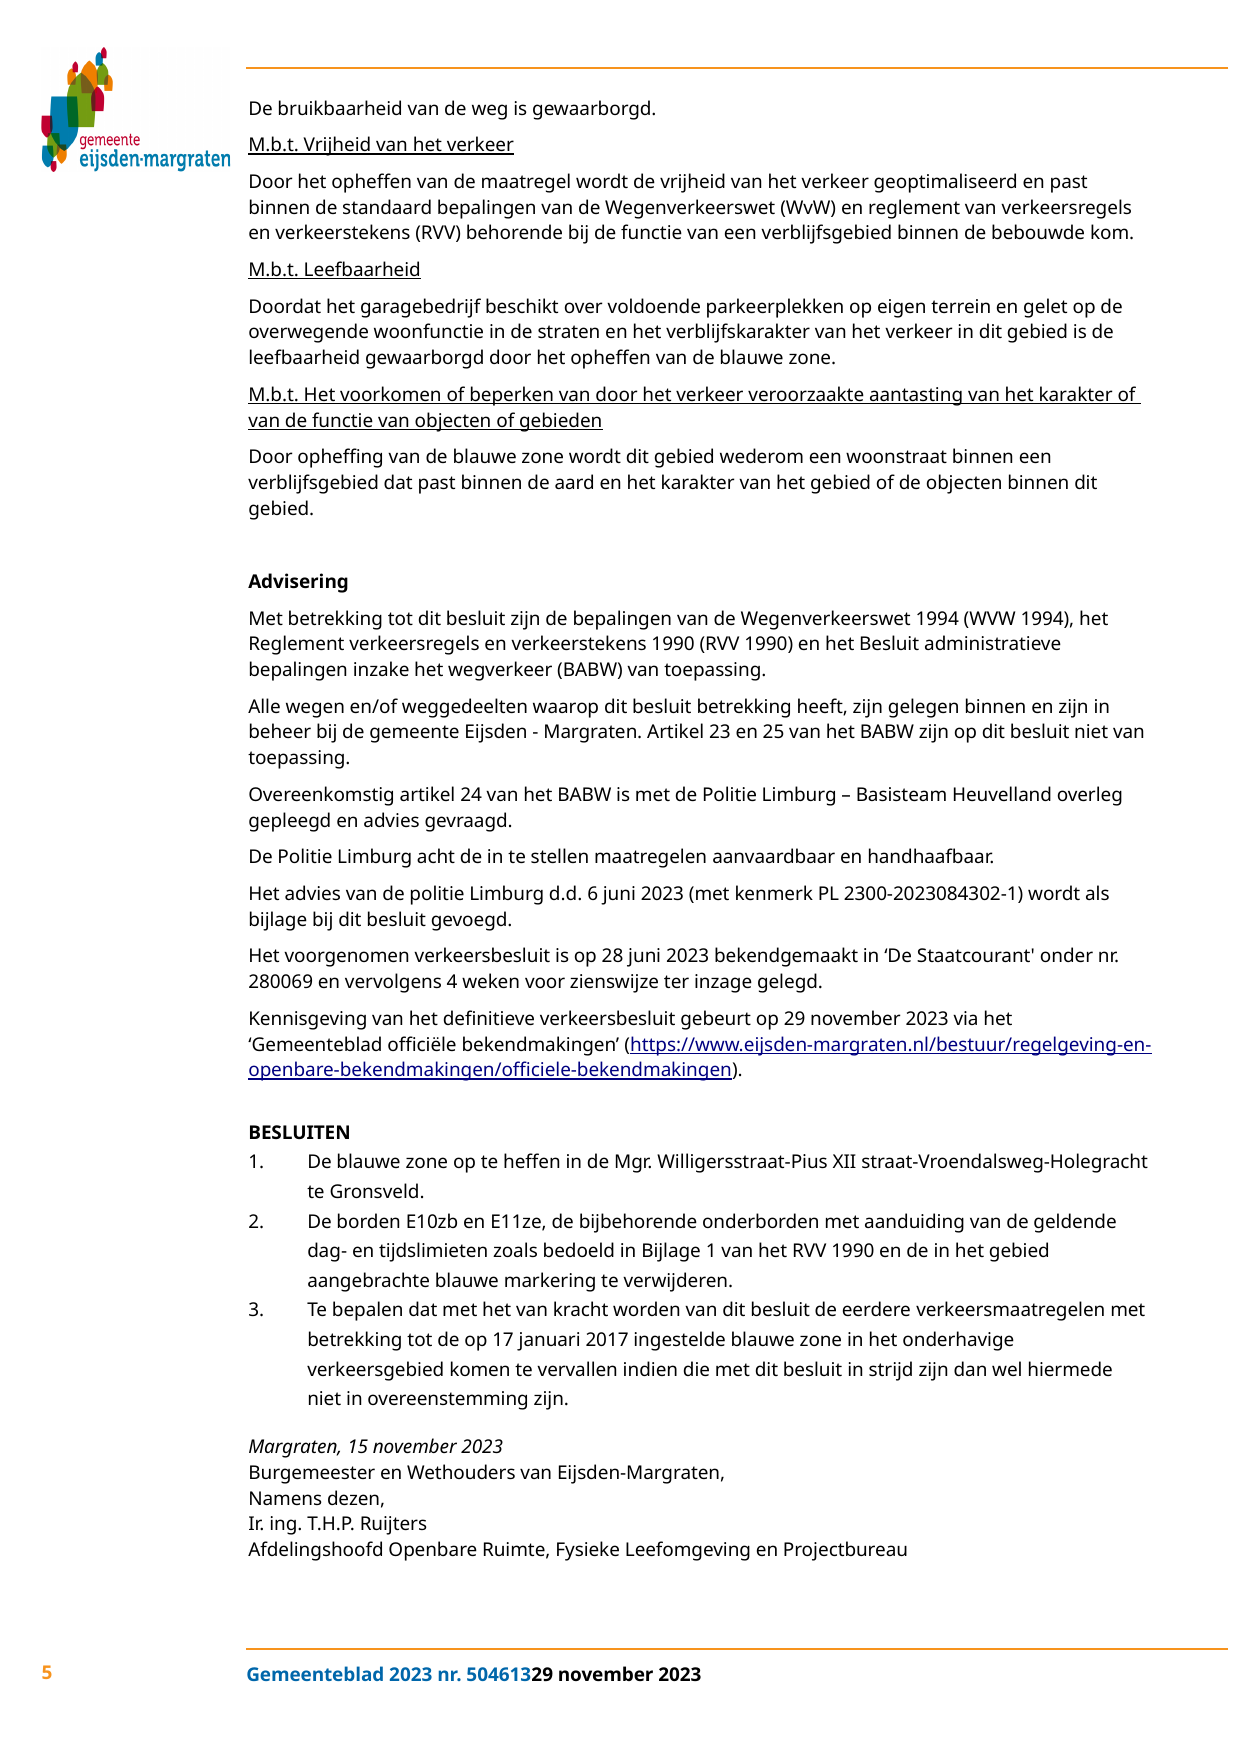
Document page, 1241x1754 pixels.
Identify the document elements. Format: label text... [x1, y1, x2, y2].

list De borden E10zb en E11ze, de bijbehorende onderborden met aanduiding van de geldende dag- en tijdslimieten zoals bedoeld in Bijlage 1 van het RVV 1990 en de in het gebied aangebrachte blauwe markering te verwijderen. [248, 1208, 1152, 1293]
text Alle wegen en/of weggedeelten waarop dit besluit betrekking heeft, zijn gelegen binnen en zijn in beheer bij de gemeente Eijsden - Margraten. Artikel 23 en 25 van het BABW zijn op dit besluit niet van toepassing. [248, 693, 1152, 770]
text M.b.t. Leefbaarheid [248, 256, 1152, 282]
text Het voorgenomen verkeersbesluit is op 28 juni 2023 bekendgemaakt in ‘De Staatcourant' onder nr. 280069 en vervolgens 4 weken voor zienswijze ter inzage gelegd. [248, 943, 1152, 994]
text Overeenkomstig artikel 24 van het BABW is met de Politie Limburg – Basisteam Heuvelland overleg gepleegd en advies gevraagd. [248, 781, 1152, 833]
text Door opheffing van de blauwe zone wordt dit gebied wederom een woonstraat binnen een verblijfsgebied dat past binnen de aard en het karakter van het gebied of de objecten binnen dit gebied. [248, 443, 1152, 521]
text BESLUITEN [248, 1119, 1152, 1145]
picture [41, 47, 231, 172]
text M.b.t. Het voorkomen of beperken van door het verkeer veroorzaakte aantasting van het karakter of van de functie van objecten of gebieden [248, 381, 1152, 432]
text Namens dezen, [248, 1485, 1152, 1510]
text Met betrekking tot dit besluit zijn de bepalingen van de Wegenverkeerswet 1994 (WVW 1994), het Reglement verkeersregels en verkeerstekens 1990 (RVV 1990) en het Besluit administratieve bepalingen inzake het wegverkeer (BABW) van toepassing. [248, 605, 1152, 682]
text Burgemeester en Wethouders van Eijsden-Margraten, [248, 1459, 1152, 1485]
text Ir. ing. T.H.P. Ruijters [248, 1510, 1152, 1536]
list Te bepalen dat met het van kracht worden van dit besluit de eerdere verkeersmaatregelen met betrekking tot de op 17 januari 2017 ingestelde blauwe zone in het onderhavige verkeersgebied komen te vervallen indien die met dit besluit in strijd zijn dan wel hiermede niet in overeenstemming zijn. [248, 1297, 1152, 1411]
text Doordat het garagebedrijf beschikt over voldoende parkeerplekken op eigen terrein en gelet op de overwegende woonfunctie in de straten en het verblijfskarakter van het verkeer in dit gebied is de leefbaarheid gewaarborgd door het opheffen van de blauwe zone. [248, 293, 1152, 370]
text De Politie Limburg acht de in te stellen maatregelen aanvaardbaar en handhaafbaar. [248, 843, 1152, 869]
text Kennisgeving van het definitieve verkeersbesluit gebeurt op 29 november 2023 via het ‘Gemeenteblad officiële bekendmakingen’ (https://www.eijsden-margraten.nl/bestuur/regelgeving-en-openbare-bekendmakingen/officiele-bekendmakingen). [248, 1005, 1152, 1082]
text Afdelingshoofd Openbare Ruimte, Fysieke Leefomgeving en Projectbureau [248, 1536, 1152, 1562]
text M.b.t. Vrijheid van het verkeer [248, 131, 1152, 157]
text Margraten, 15 november 2023 [248, 1433, 1152, 1459]
text De bruikbaarheid van de weg is gewaarborgd. [248, 95, 1152, 121]
list De blauwe zone op te heffen in de Mgr. Willigersstraat-Pius XII straat-Vroendalsweg-Holegracht te Gronsveld. [248, 1149, 1152, 1204]
text Advisering [248, 568, 1152, 594]
text Door het opheffen van de maatregel wordt de vrijheid van het verkeer geoptimaliseerd en past binnen de standaard bepalingen van de Wegenverkeerswet (WvW) en reglement van verkeersregels en verkeerstekens (RVV) behorende bij de functie van een verblijfsgebied binnen de bebouwde kom. [248, 168, 1152, 245]
text Het advies van de politie Limburg d.d. 6 juni 2023 (met kenmerk PL 2300-2023084302-1) wordt als bijlage bij dit besluit gevoegd. [248, 880, 1152, 932]
